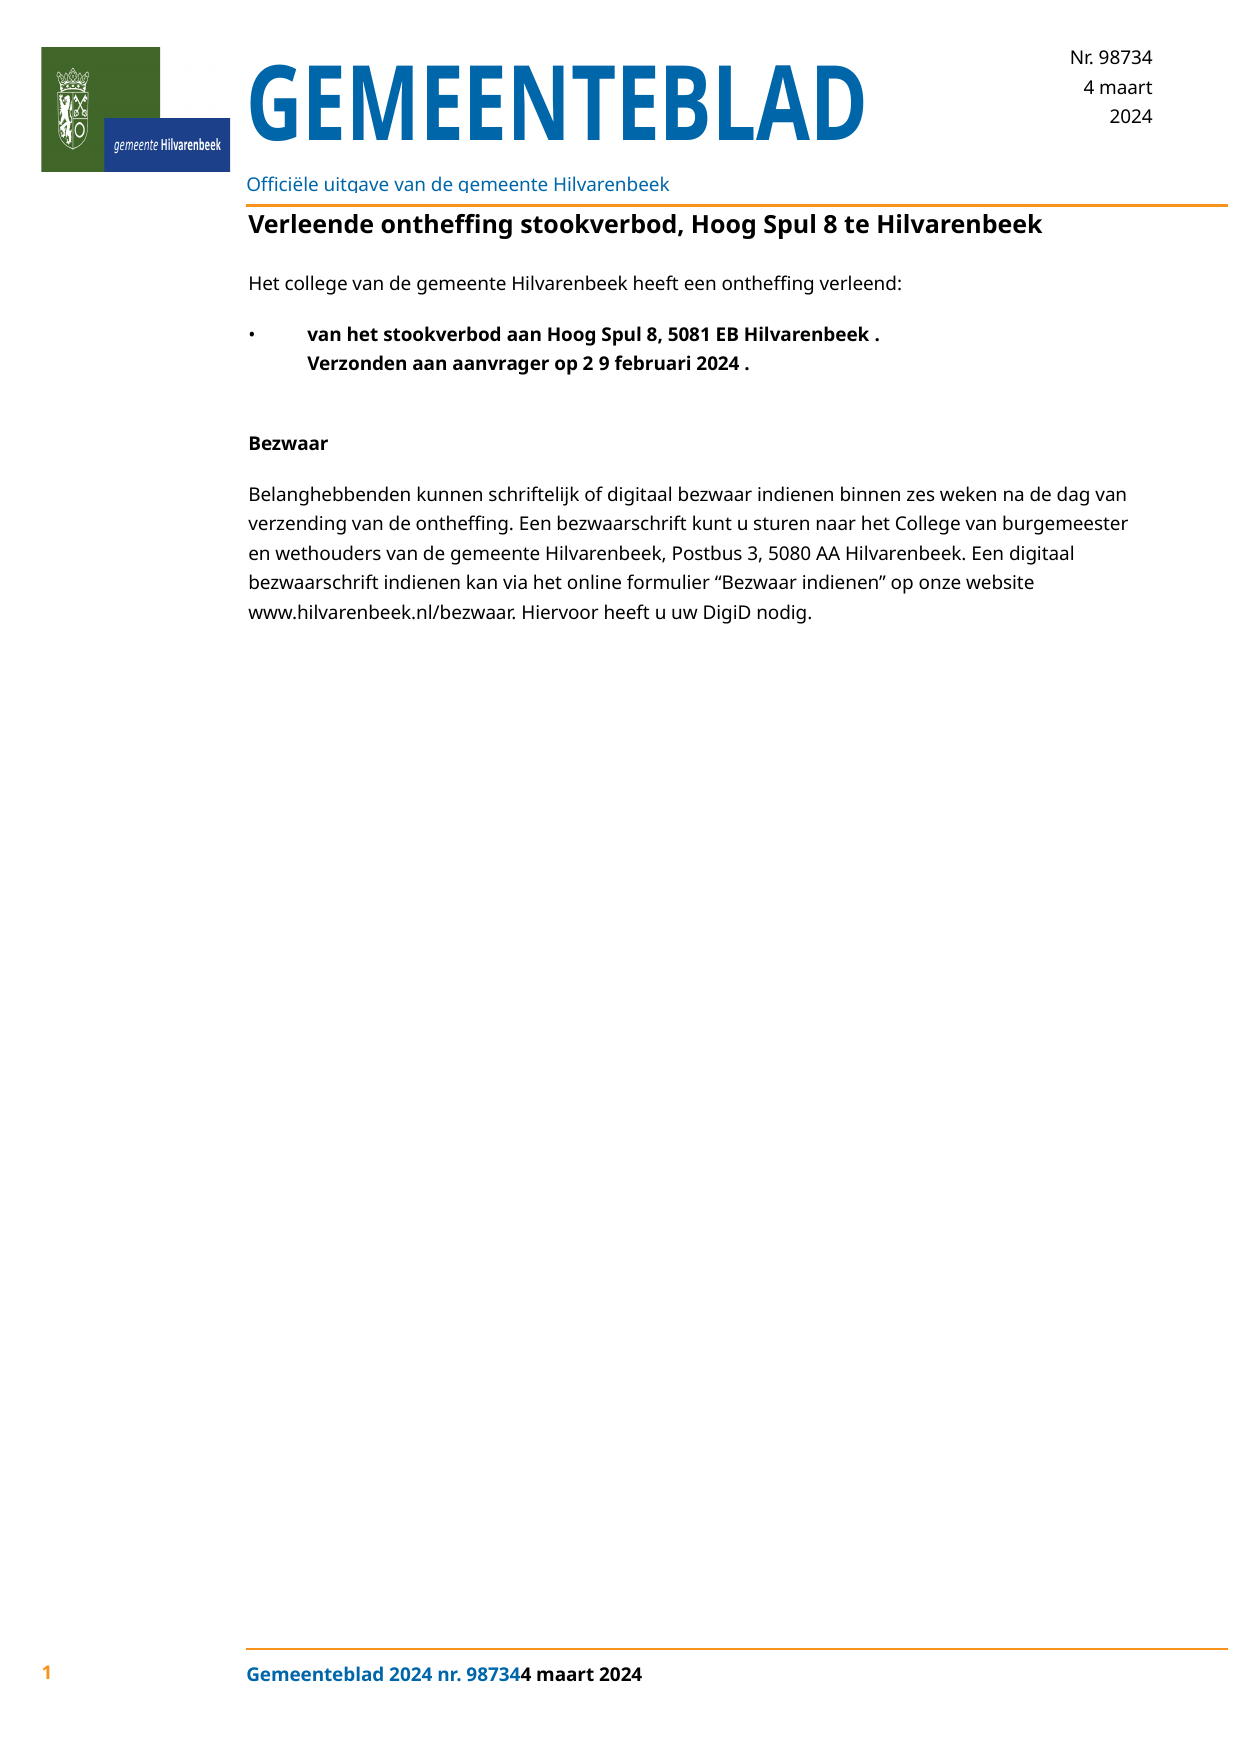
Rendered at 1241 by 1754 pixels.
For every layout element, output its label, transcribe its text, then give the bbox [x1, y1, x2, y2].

list Verzonden aan aanvrager op 2 9 februari 2024 . [248, 350, 1152, 376]
list van het stookverbod aan Hoog Spul 8, 5081 EB Hilvarenbeek . [248, 321, 1152, 346]
text Belanghebbenden kunnen schriftelijk of digitaal bezwaar indienen binnen zes weken na de dag van verzending van de ontheffing. Een bezwaarschrift kunt u sturen naar het College van burgemeester en wethouders van de gemeente Hilvarenbeek, Postbus 3, 5080 AA Hilvarenbeek. Een digitaal bezwaarschrift indienen kan via het online formulier “Bezwaar indienen” op onze website www.hilvarenbeek.nl/bezwaar. Hiervoor heeft u uw DigiD nodig. [248, 481, 1152, 625]
picture [41, 47, 231, 172]
text Het college van de gemeente Hilvarenbeek heeft een ontheffing verleend: [248, 270, 1152, 296]
text Bezwaar [248, 430, 1152, 456]
text Verleende ontheffing stookverbod, Hoog Spul 8 te Hilvarenbeek [248, 207, 1152, 241]
